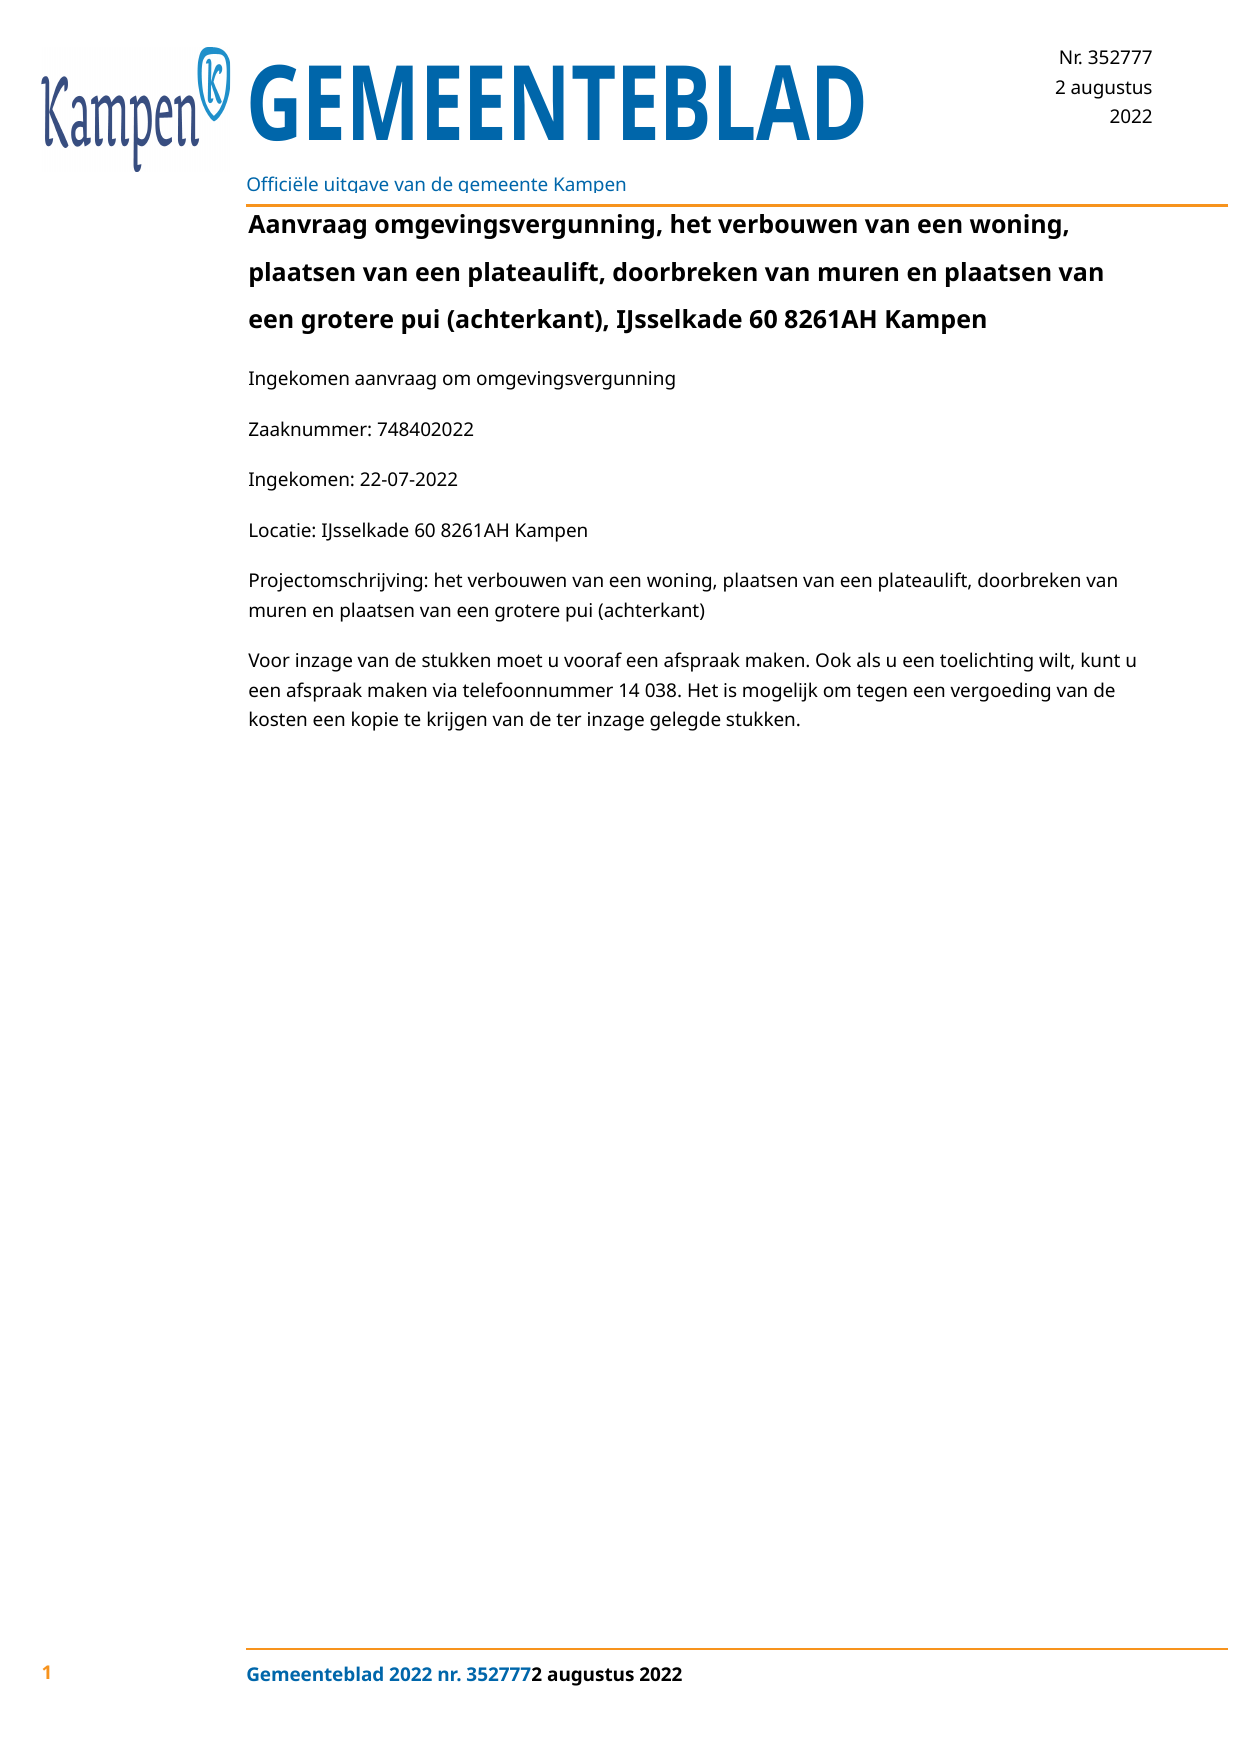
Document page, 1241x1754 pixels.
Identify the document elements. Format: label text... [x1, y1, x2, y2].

picture [41, 47, 231, 172]
text Ingekomen: 22-07-2022 [248, 466, 1152, 492]
text Voor inzage van de stukken moet u vooraf een afspraak maken. Ook als u een toelichting wilt, kunt u een afspraak maken via telefoonnummer 14 038. Het is mogelijk om tegen een vergoeding van de kosten een kopie te krijgen van de ter inzage gelegde stukken. [248, 647, 1152, 732]
text Ingekomen aanvraag om omgevingsvergunning [248, 366, 1152, 391]
text Projectomschrijving: het verbouwen van een woning, plaatsen van een plateaulift, doorbreken van muren en plaatsen van een grotere pui (achterkant) [248, 567, 1152, 622]
text Zaaknummer: 748402022 [248, 416, 1152, 442]
text Locatie: IJsselkade 60 8261AH Kampen [248, 517, 1152, 542]
text Aanvraag omgevingsvergunning, het verbouwen van een woning, plaatsen van een plateaulift, doorbreken van muren en plaatsen van een grotere pui (achterkant), IJsselkade 60 8261AH Kampen [248, 207, 1152, 336]
